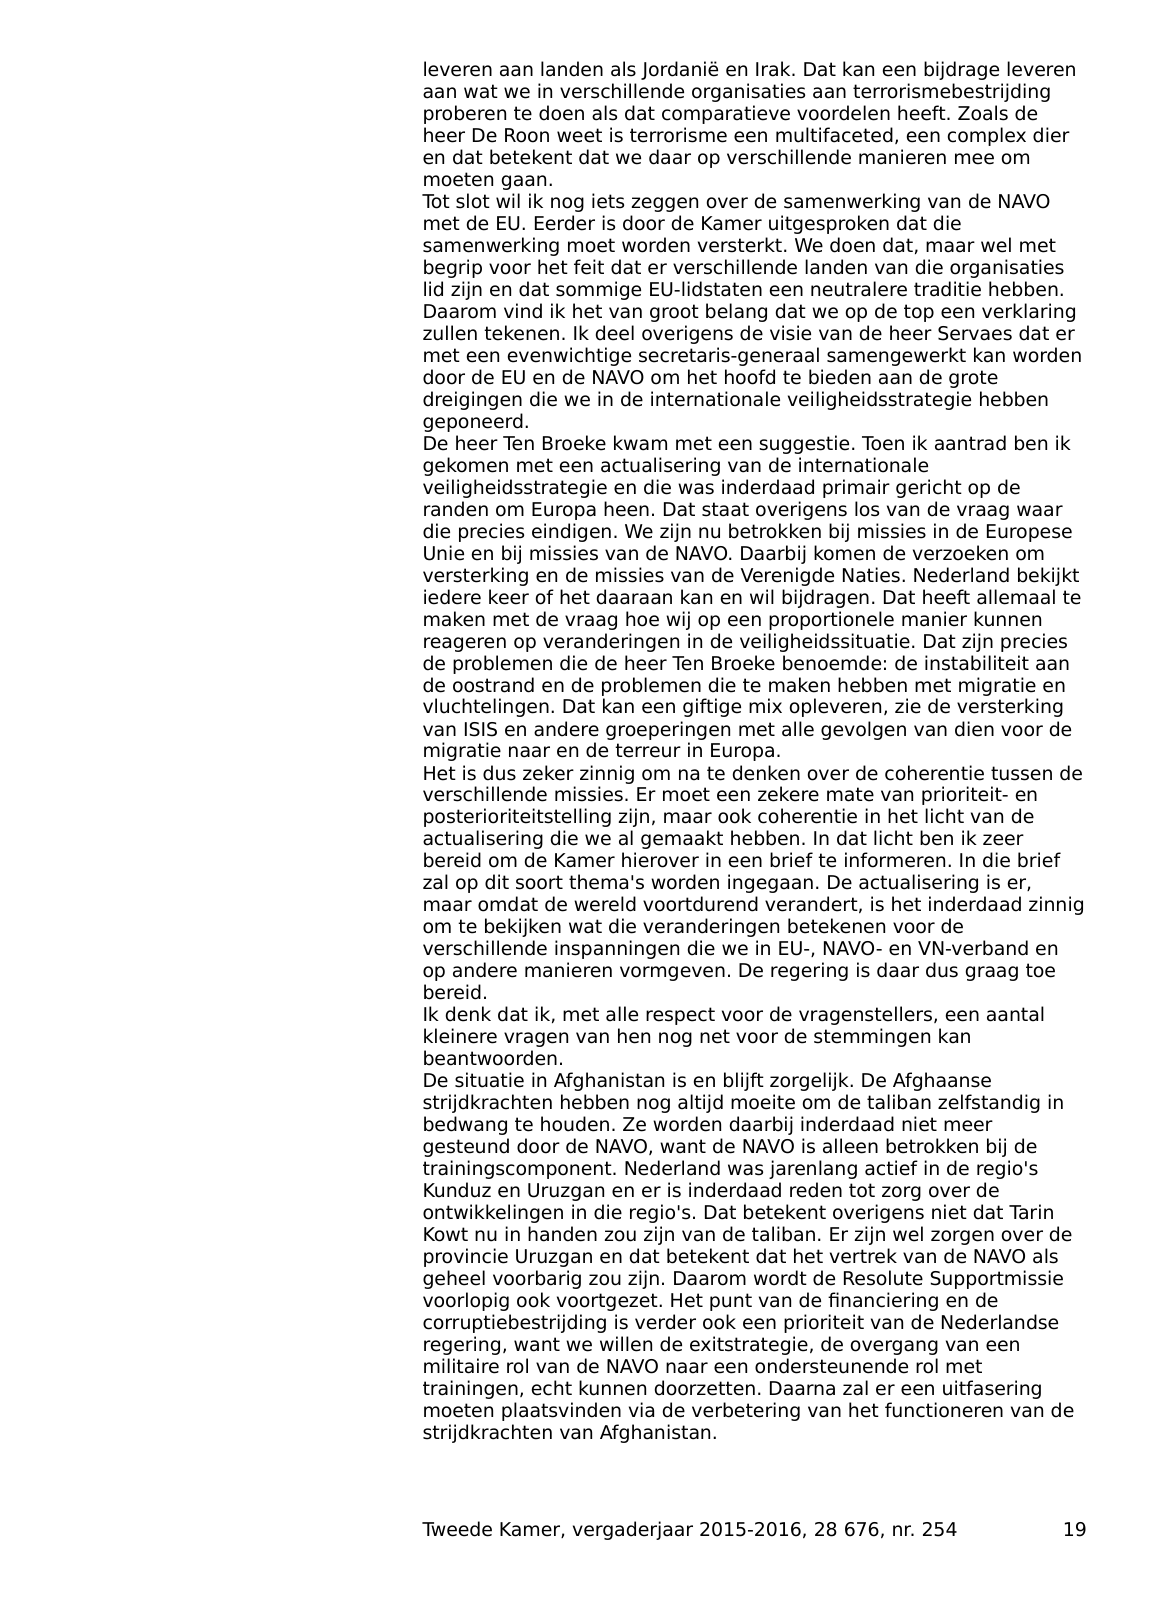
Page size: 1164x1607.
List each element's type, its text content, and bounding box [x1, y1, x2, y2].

text Ik denk dat ik, met alle respect voor de vragenstellers, een aantal kleinere vragen van hen nog net voor de stemmingen kan beantwoorden. [422, 1004, 1087, 1070]
text leveren aan landen als Jordanië en Irak. Dat kan een bijdrage leveren aan wat we in verschillende organisaties aan terrorismebestrijding proberen te doen als dat comparatieve voordelen heeft. Zoals de heer De Roon weet is terrorisme een multifaceted, een complex dier en dat betekent dat we daar op verschillende manieren mee om moeten gaan. [422, 59, 1087, 191]
text Tot slot wil ik nog iets zeggen over de samenwerking van de NAVO met de EU. Eerder is door de Kamer uitgesproken dat die samenwerking moet worden versterkt. We doen dat, maar wel met begrip voor het feit dat er verschillende landen van die organisaties lid zijn en dat sommige EU-lidstaten een neutralere traditie hebben. Daarom vind ik het van groot belang dat we op de top een verklaring zullen tekenen. Ik deel overigens de visie van de heer Servaes dat er met een evenwichtige secretaris-generaal samengewerkt kan worden door de EU en de NAVO om het hoofd te bieden aan de grote dreigingen die we in de internationale veiligheidsstrategie hebben geponeerd. [422, 191, 1087, 433]
text De heer Ten Broeke kwam met een suggestie. Toen ik aantrad ben ik gekomen met een actualisering van de internationale veiligheidsstrategie en die was inderdaad primair gericht op de randen om Europa heen. Dat staat overigens los van de vraag waar die precies eindigen. We zijn nu betrokken bij missies in de Europese Unie en bij missies van de NAVO. Daarbij komen de verzoeken om versterking en de missies van de Verenigde Naties. Nederland bekijkt iedere keer of het daaraan kan en wil bijdragen. Dat heeft allemaal te maken met de vraag hoe wij op een proportionele manier kunnen reageren op veranderingen in de veiligheidssituatie. Dat zijn precies de problemen die de heer Ten Broeke benoemde: de instabiliteit aan de oostrand en de problemen die te maken hebben met migratie en vluchtelingen. Dat kan een giftige mix opleveren, zie de versterking van ISIS en andere groeperingen met alle gevolgen van dien voor de migratie naar en de terreur in Europa. [422, 433, 1087, 762]
text De situatie in Afghanistan is en blijft zorgelijk. De Afghaanse strijdkrachten hebben nog altijd moeite om de taliban zelfstandig in bedwang te houden. Ze worden daarbij inderdaad niet meer gesteund door de NAVO, want de NAVO is alleen betrokken bij de trainingscomponent. Nederland was jarenlang actief in de regio's Kunduz en Uruzgan en er is inderdaad reden tot zorg over de ontwikkelingen in die regio's. Dat betekent overigens niet dat Tarin Kowt nu in handen zou zijn van de taliban. Er zijn wel zorgen over de provincie Uruzgan en dat betekent dat het vertrek van de NAVO als geheel voorbarig zou zijn. Daarom wordt de Resolute Supportmissie voorlopig ook voortgezet. Het punt van de financiering en de corruptiebestrijding is verder ook een prioriteit van de Nederlandse regering, want we willen de exitstrategie, de overgang van een militaire rol van de NAVO naar een ondersteunende rol met trainingen, echt kunnen doorzetten. Daarna zal er een uitfasering moeten plaatsvinden via de verbetering van het functioneren van de strijdkrachten van Afghanistan. [422, 1070, 1087, 1444]
text Het is dus zeker zinnig om na te denken over de coherentie tussen de verschillende missies. Er moet een zekere mate van prioriteit- en posterioriteitstelling zijn, maar ook coherentie in het licht van de actualisering die we al gemaakt hebben. In dat licht ben ik zeer bereid om de Kamer hierover in een brief te informeren. In die brief zal op dit soort thema's worden ingegaan. De actualisering is er, maar omdat de wereld voortdurend verandert, is het inderdaad zinnig om te bekijken wat die veranderingen betekenen voor de verschillende inspanningen die we in EU-, NAVO- en VN-verband en op andere manieren vormgeven. De regering is daar dus graag toe bereid. [422, 762, 1087, 1004]
